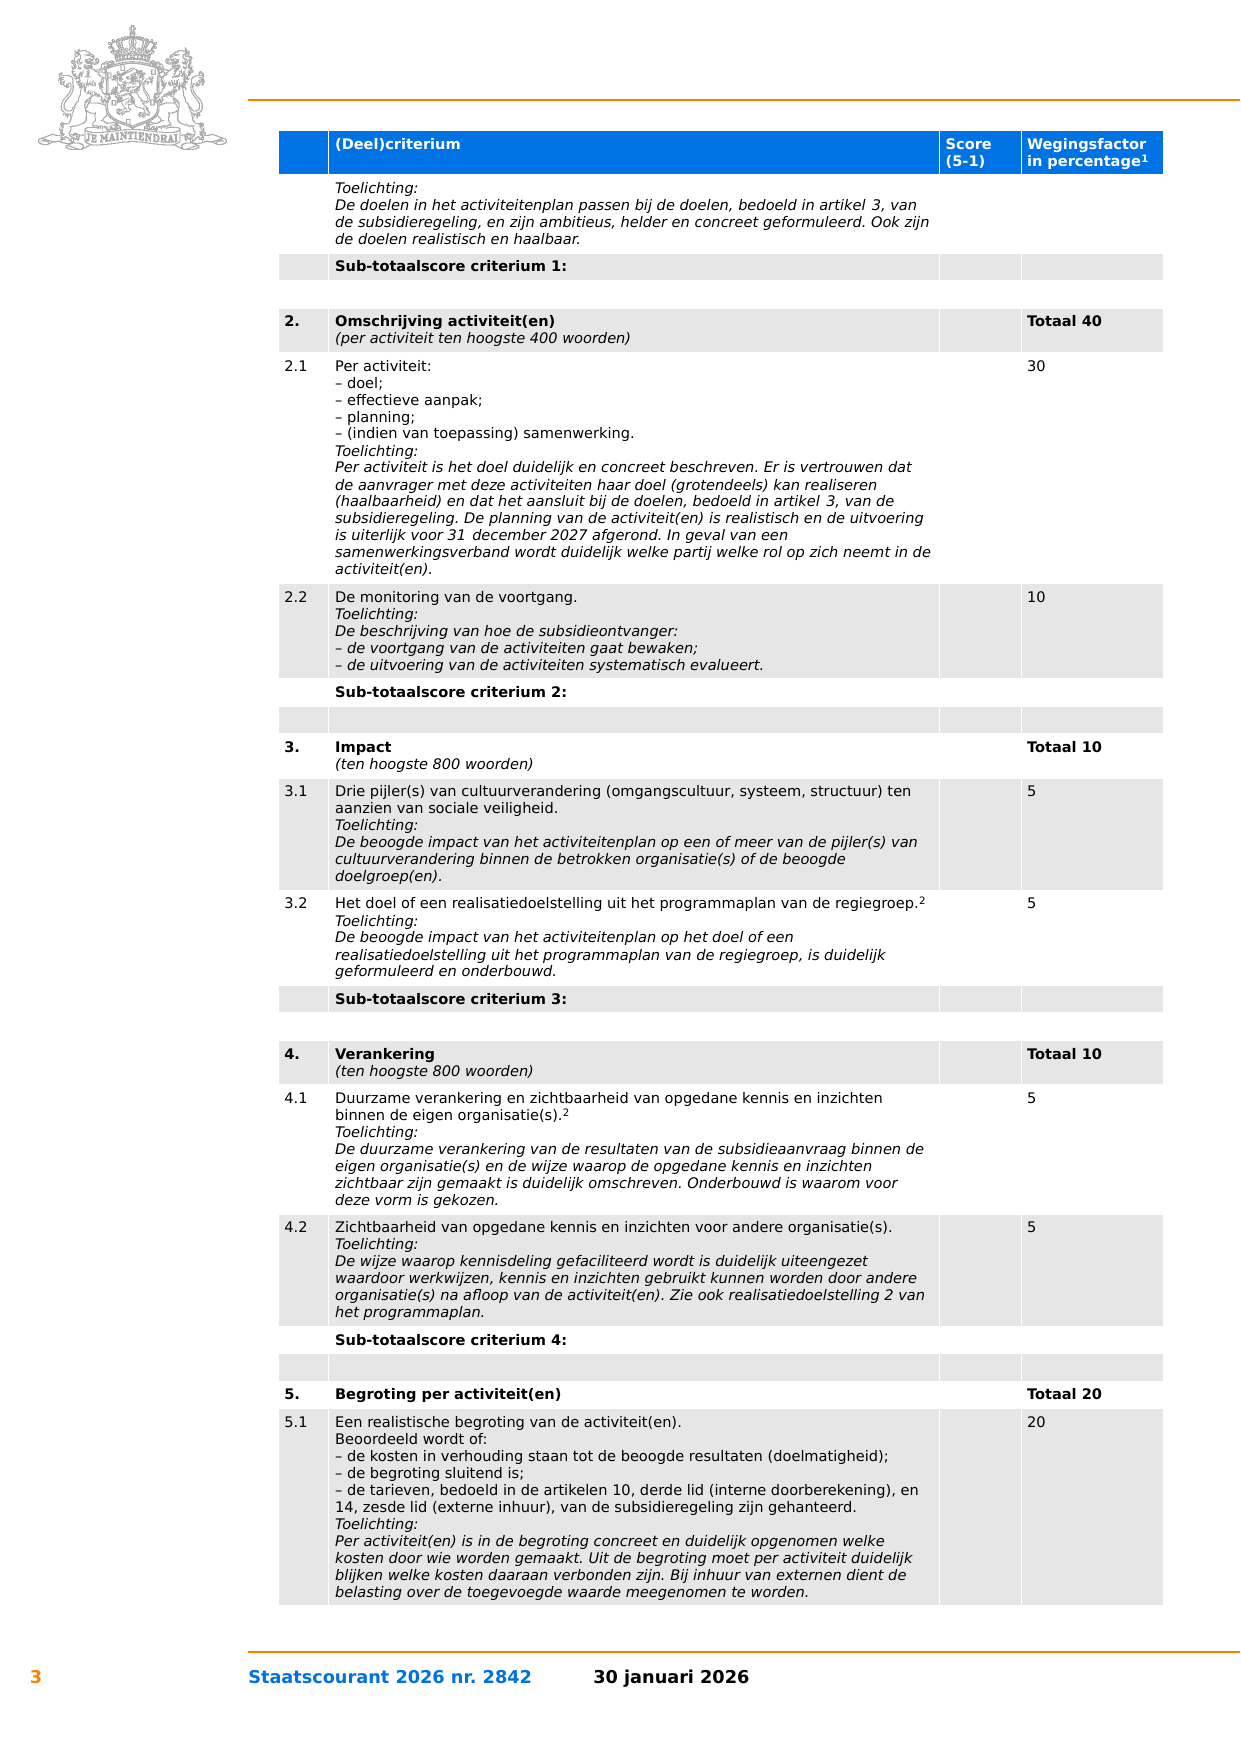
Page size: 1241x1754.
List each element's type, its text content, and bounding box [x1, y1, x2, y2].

table_cell Sub-totaalscore criterium 3: [329, 986, 939, 1012]
table_cell [940, 1041, 1021, 1084]
table_cell Sub-totaalscore criterium 2: [329, 679, 939, 706]
table_cell [1022, 254, 1163, 280]
table_cell 4.2 [279, 1215, 328, 1326]
table_cell [279, 175, 328, 253]
table_header [279, 131, 328, 174]
table_cell [1022, 281, 1163, 307]
table_cell Totaal 10 [1022, 1041, 1163, 1084]
table_cell Drie pijler(s) van cultuurverandering (omgangscultuur, systeem, structuur) ten aanzien van sociale veiligheid. Toelichting: De beoogde impact van het activiteitenplan op een of meer van de pijler(s) van cultuurverandering binnen de betrokken organisatie(s) of de beoogde doelgroep(en). [329, 779, 939, 890]
table_cell [940, 281, 1021, 307]
table_cell [279, 281, 328, 307]
table_cell 2. [279, 309, 328, 352]
table_cell [940, 1215, 1021, 1326]
table_cell [279, 1327, 328, 1353]
table_cell [1022, 1014, 1163, 1040]
table_cell 30 [1022, 353, 1163, 583]
table_cell Een realistische begroting van de activiteit(en). Beoordeeld wordt of: – de kosten in verhouding staan tot de beoogde resultaten (doelmatigheid); – de begroting sluitend is; – de tarieven, bedoeld in de artikelen 10, derde lid (interne doorberekening), en 14, zesde lid (externe inhuur), van de subsidieregeling zijn gehanteerd. Toelichting: Per activiteit(en) is in de begroting concreet en duidelijk opgenomen welke kosten door wie worden gemaakt. Uit de begroting moet per activiteit duidelijk blijken welke kosten daaraan verbonden zijn. Bij inhuur van externen dient de belasting over de toegevoegde waarde meegenomen te worden. [329, 1409, 939, 1605]
table_cell [1022, 1327, 1163, 1353]
table_cell [329, 281, 939, 307]
table_cell 4.1 [279, 1085, 328, 1213]
table_header (Deel)criterium [329, 131, 939, 174]
table_cell 2.2 [279, 584, 328, 678]
table_cell [1022, 707, 1163, 733]
table_cell 3.1 [279, 779, 328, 890]
table_cell [940, 254, 1021, 280]
table_cell Totaal 20 [1022, 1382, 1163, 1408]
table_cell [329, 707, 939, 733]
table_cell 4. [279, 1041, 328, 1084]
table_cell [940, 1409, 1021, 1605]
table_cell [279, 1014, 328, 1040]
table_cell 5 [1022, 1085, 1163, 1213]
table_cell Omschrijving activiteit(en) (per activiteit ten hoogste 400 woorden) [329, 309, 939, 352]
table_cell [1022, 175, 1163, 253]
picture [38, 25, 227, 150]
table_cell [940, 1327, 1021, 1353]
table_cell 5 [1022, 1215, 1163, 1326]
table_cell [940, 1354, 1021, 1381]
table_cell De monitoring van de voortgang. Toelichting: De beschrijving van hoe de subsidieontvanger: – de voortgang van de activiteiten gaat bewaken; – de uitvoering van de activiteiten systematisch evalueert. [329, 584, 939, 678]
table_cell [940, 1014, 1021, 1040]
table_cell [940, 584, 1021, 678]
table_cell [940, 1085, 1021, 1213]
table_cell [940, 679, 1021, 706]
table_cell [940, 175, 1021, 253]
table_cell 5 [1022, 779, 1163, 890]
table_cell 2.1 [279, 353, 328, 583]
table_cell [279, 986, 328, 1012]
table_cell Verankering (ten hoogste 800 woorden) [329, 1041, 939, 1084]
table_cell 5.1 [279, 1409, 328, 1605]
table_cell [940, 734, 1021, 777]
table_cell Sub-totaalscore criterium 4: [329, 1327, 939, 1353]
table_cell Zichtbaarheid van opgedane kennis en inzichten voor andere organisatie(s). Toelichting: De wijze waarop kennisdeling gefaciliteerd wordt is duidelijk uiteengezet waardoor werkwijzen, kennis en inzichten gebruikt kunnen worden door andere organisatie(s) na afloop van de activiteit(en). Zie ook realisatiedoelstelling 2 van het programmaplan. [329, 1215, 939, 1326]
table_cell [940, 707, 1021, 733]
table_cell [940, 1382, 1021, 1408]
table_cell [279, 707, 328, 733]
table_cell 5. [279, 1382, 328, 1408]
table_cell Per activiteit: – doel; – effectieve aanpak; – planning; – (indien van toepassing) samenwerking. Toelichting: Per activiteit is het doel duidelijk en concreet beschreven. Er is vertrouwen dat de aanvrager met deze activiteiten haar doel (grotendeels) kan realiseren (haalbaarheid) en dat het aansluit bij de doelen, bedoeld in artikel 3, van de subsidieregeling. De planning van de activiteit(en) is realistisch en de uitvoering is uiterlijk voor 31 december 2027 afgerond. In geval van een samenwerkingsverband wordt duidelijk welke partij welke rol op zich neemt in de activiteit(en). [329, 353, 939, 583]
table_cell Duurzame verankering en zichtbaarheid van opgedane kennis en inzichten binnen de eigen organisatie(s).2 Toelichting: De duurzame verankering van de resultaten van de subsidieaanvraag binnen de eigen organisatie(s) en de wijze waarop de opgedane kennis en inzichten zichtbaar zijn gemaakt is duidelijk omschreven. Onderbouwd is waarom voor deze vorm is gekozen. [329, 1085, 939, 1213]
table_cell Totaal 40 [1022, 309, 1163, 352]
table_cell 5 [1022, 891, 1163, 985]
table_cell Totaal 10 [1022, 734, 1163, 777]
table_cell [940, 986, 1021, 1012]
table_cell Het doel of een realisatiedoelstelling uit het programmaplan van de regiegroep.2 Toelichting: De beoogde impact van het activiteitenplan op het doel of een realisatiedoelstelling uit het programmaplan van de regiegroep, is duidelijk geformuleerd en onderbouwd. [329, 891, 939, 985]
table_header Wegingsfactor in percentage1 [1022, 131, 1163, 174]
table_cell [940, 891, 1021, 985]
table_cell 10 [1022, 584, 1163, 678]
table_cell Impact (ten hoogste 800 woorden) [329, 734, 939, 777]
table_cell Begroting per activiteit(en) [329, 1382, 939, 1408]
table_cell [279, 254, 328, 280]
table_cell [940, 353, 1021, 583]
table_cell 3. [279, 734, 328, 777]
table_cell [940, 779, 1021, 890]
table_cell [1022, 1354, 1163, 1381]
table_cell [279, 1354, 328, 1381]
table_cell [329, 1354, 939, 1381]
table_cell 3.2 [279, 891, 328, 985]
table_cell Toelichting: De doelen in het activiteitenplan passen bij de doelen, bedoeld in artikel 3, van de subsidieregeling, en zijn ambitieus, helder en concreet geformuleerd. Ook zijn de doelen realistisch en haalbaar. [329, 175, 939, 253]
table_cell [329, 1014, 939, 1040]
table_cell 20 [1022, 1409, 1163, 1605]
table_cell [940, 309, 1021, 352]
table_cell [279, 679, 328, 706]
table_cell [1022, 986, 1163, 1012]
table_header Score (5-1) [940, 131, 1021, 174]
table_cell [1022, 679, 1163, 706]
table_cell Sub-totaalscore criterium 1: [329, 254, 939, 280]
